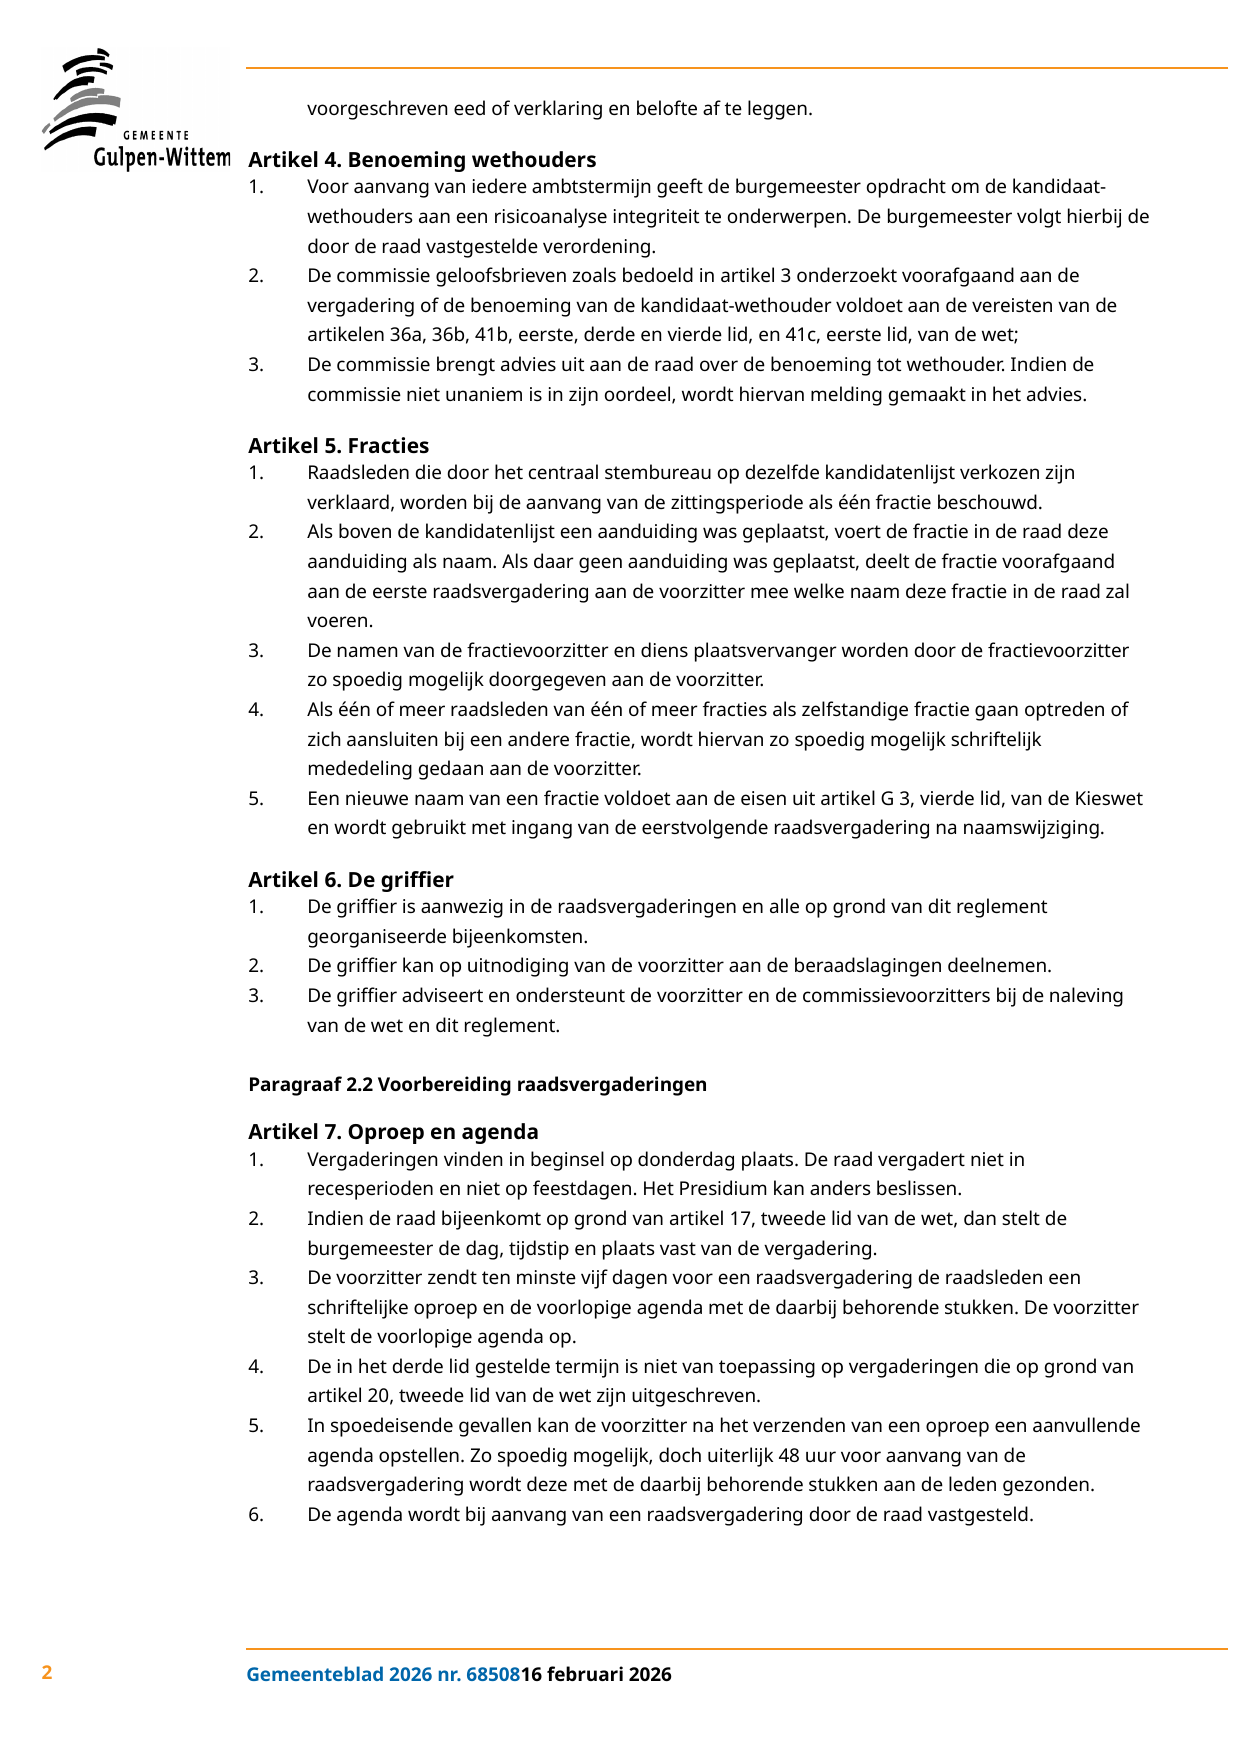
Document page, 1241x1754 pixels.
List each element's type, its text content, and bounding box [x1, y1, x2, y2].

list Als één of meer raadsleden van één of meer fracties als zelfstandige fractie gaan optreden of zich aansluiten bij een andere fractie, wordt hiervan zo spoedig mogelijk schriftelijk mededeling gedaan aan de voorzitter. [248, 696, 1152, 781]
list In spoedeisende gevallen kan de voorzitter na het verzenden van een oproep een aanvullende agenda opstellen. Zo spoedig mogelijk, doch uiterlijk 48 uur voor aanvang van de raadsvergadering wordt deze met de daarbij behorende stukken aan de leden gezonden. [248, 1412, 1152, 1497]
list De griffier is aanwezig in de raadsvergaderingen en alle op grond van dit reglement georganiseerde bijeenkomsten. [248, 893, 1152, 949]
list De commissie brengt advies uit aan de raad over de benoeming tot wethouder. Indien de commissie niet unaniem is in zijn oordeel, wordt hiervan melding gemaakt in het advies. [248, 351, 1152, 406]
list Raadsleden die door het centraal stembureau op dezelfde kandidatenlijst verkozen zijn verklaard, worden bij de aanvang van de zittingsperiode als één fractie beschouwd. [248, 459, 1152, 515]
text Artikel 6. De griffier [248, 865, 1152, 893]
picture [41, 47, 231, 172]
list voorgeschreven eed of verklaring en belofte af te leggen. [248, 95, 1152, 121]
list De namen van de fractievoorzitter en diens plaatsvervanger worden door de fractievoorzitter zo spoedig mogelijk doorgegeven aan de voorzitter. [248, 637, 1152, 692]
list De voorzitter zendt ten minste vijf dagen voor een raadsvergadering de raadsleden een schriftelijke oproep en de voorlopige agenda met de daarbij behorende stukken. De voorzitter stelt de voorlopige agenda op. [248, 1264, 1152, 1349]
text Artikel 5. Fracties [248, 431, 1152, 459]
text Artikel 4. Benoeming wethouders [248, 145, 1152, 174]
list De agenda wordt bij aanvang van een raadsvergadering door de raad vastgesteld. [248, 1501, 1152, 1527]
list De griffier adviseert en ondersteunt de voorzitter en de commissievoorzitters bij de naleving van de wet en dit reglement. [248, 982, 1152, 1037]
list Voor aanvang van iedere ambtstermijn geeft de burgemeester opdracht om de kandidaat-wethouders aan een risicoanalyse integriteit te onderwerpen. De burgemeester volgt hierbij de door de raad vastgestelde verordening. [248, 174, 1152, 258]
list Als boven de kandidatenlijst een aanduiding was geplaatst, voert de fractie in de raad deze aanduiding als naam. Als daar geen aanduiding was geplaatst, deelt de fractie voorafgaand aan de eerste raadsvergadering aan de voorzitter mee welke naam deze fractie in de raad zal voeren. [248, 519, 1152, 633]
list Vergaderingen vinden in beginsel op donderdag plaats. De raad vergadert niet in recesperioden en niet op feestdagen. Het Presidium kan anders beslissen. [248, 1146, 1152, 1201]
list De in het derde lid gestelde termijn is niet van toepassing op vergaderingen die op grond van artikel 20, tweede lid van de wet zijn uitgeschreven. [248, 1353, 1152, 1408]
list De griffier kan op uitnodiging van de voorzitter aan de beraadslagingen deelnemen. [248, 953, 1152, 978]
text Artikel 7. Oproep en agenda [248, 1117, 1152, 1146]
list Een nieuwe naam van een fractie voldoet aan de eisen uit artikel G 3, vierde lid, van de Kieswet en wordt gebruikt met ingang van de eerstvolgende raadsvergadering na naamswijziging. [248, 785, 1152, 840]
list De commissie geloofsbrieven zoals bedoeld in artikel 3 onderzoekt voorafgaand aan de vergadering of de benoeming van de kandidaat-wethouder voldoet aan de vereisten van de artikelen 36a, 36b, 41b, eerste, derde en vierde lid, en 41c, eerste lid, van de wet; [248, 262, 1152, 347]
list Indien de raad bijeenkomt op grond van artikel 17, tweede lid van de wet, dan stelt de burgemeester de dag, tijdstip en plaats vast van de vergadering. [248, 1205, 1152, 1260]
text Paragraaf 2.2 Voorbereiding raadsvergaderingen [248, 1071, 1152, 1097]
